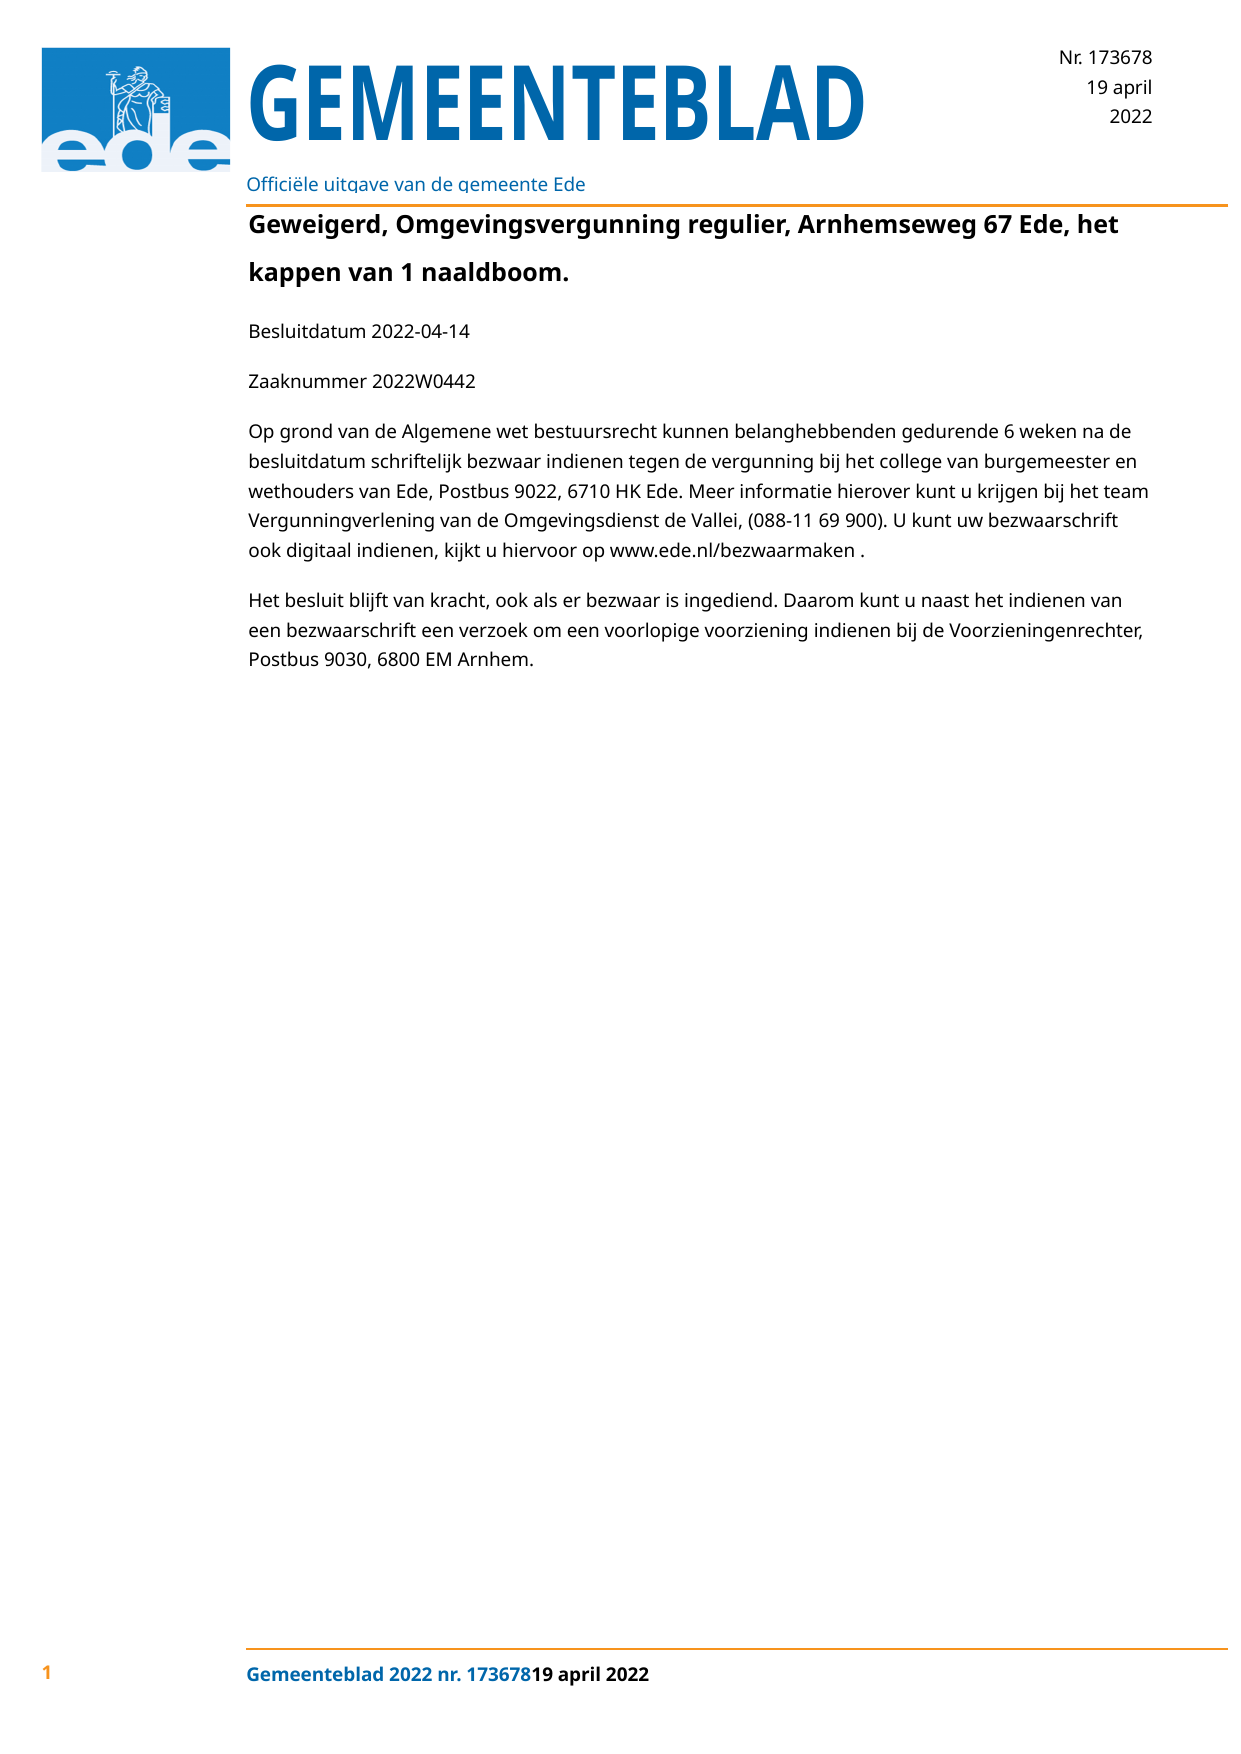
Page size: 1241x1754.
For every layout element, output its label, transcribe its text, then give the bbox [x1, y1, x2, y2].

text Op grond van de Algemene wet bestuursrecht kunnen belanghebbenden gedurende 6 weken na de besluitdatum schriftelijk bezwaar indienen tegen de vergunning bij het college van burgemeester en wethouders van Ede, Postbus 9022, 6710 HK Ede. Meer informatie hierover kunt u krijgen bij het team Vergunningverlening van de Omgevingsdienst de Vallei, (088-11 69 900). U kunt uw bezwaarschrift ook digitaal indienen, kijkt u hiervoor op www.ede.nl/bezwaarmaken . [248, 419, 1152, 563]
text Het besluit blijft van kracht, ook als er bezwaar is ingediend. Daarom kunt u naast het indienen van een bezwaarschrift een verzoek om een voorlopige voorziening indienen bij de Voorzieningenrechter, Postbus 9030, 6800 EM Arnhem. [248, 587, 1152, 672]
picture [41, 47, 231, 172]
text Besluitdatum 2022-04-14 [248, 318, 1152, 344]
text Geweigerd, Omgevingsvergunning regulier, Arnhemseweg 67 Ede, het kappen van 1 naaldboom. [248, 207, 1152, 288]
text Zaaknummer 2022W0442 [248, 368, 1152, 394]
